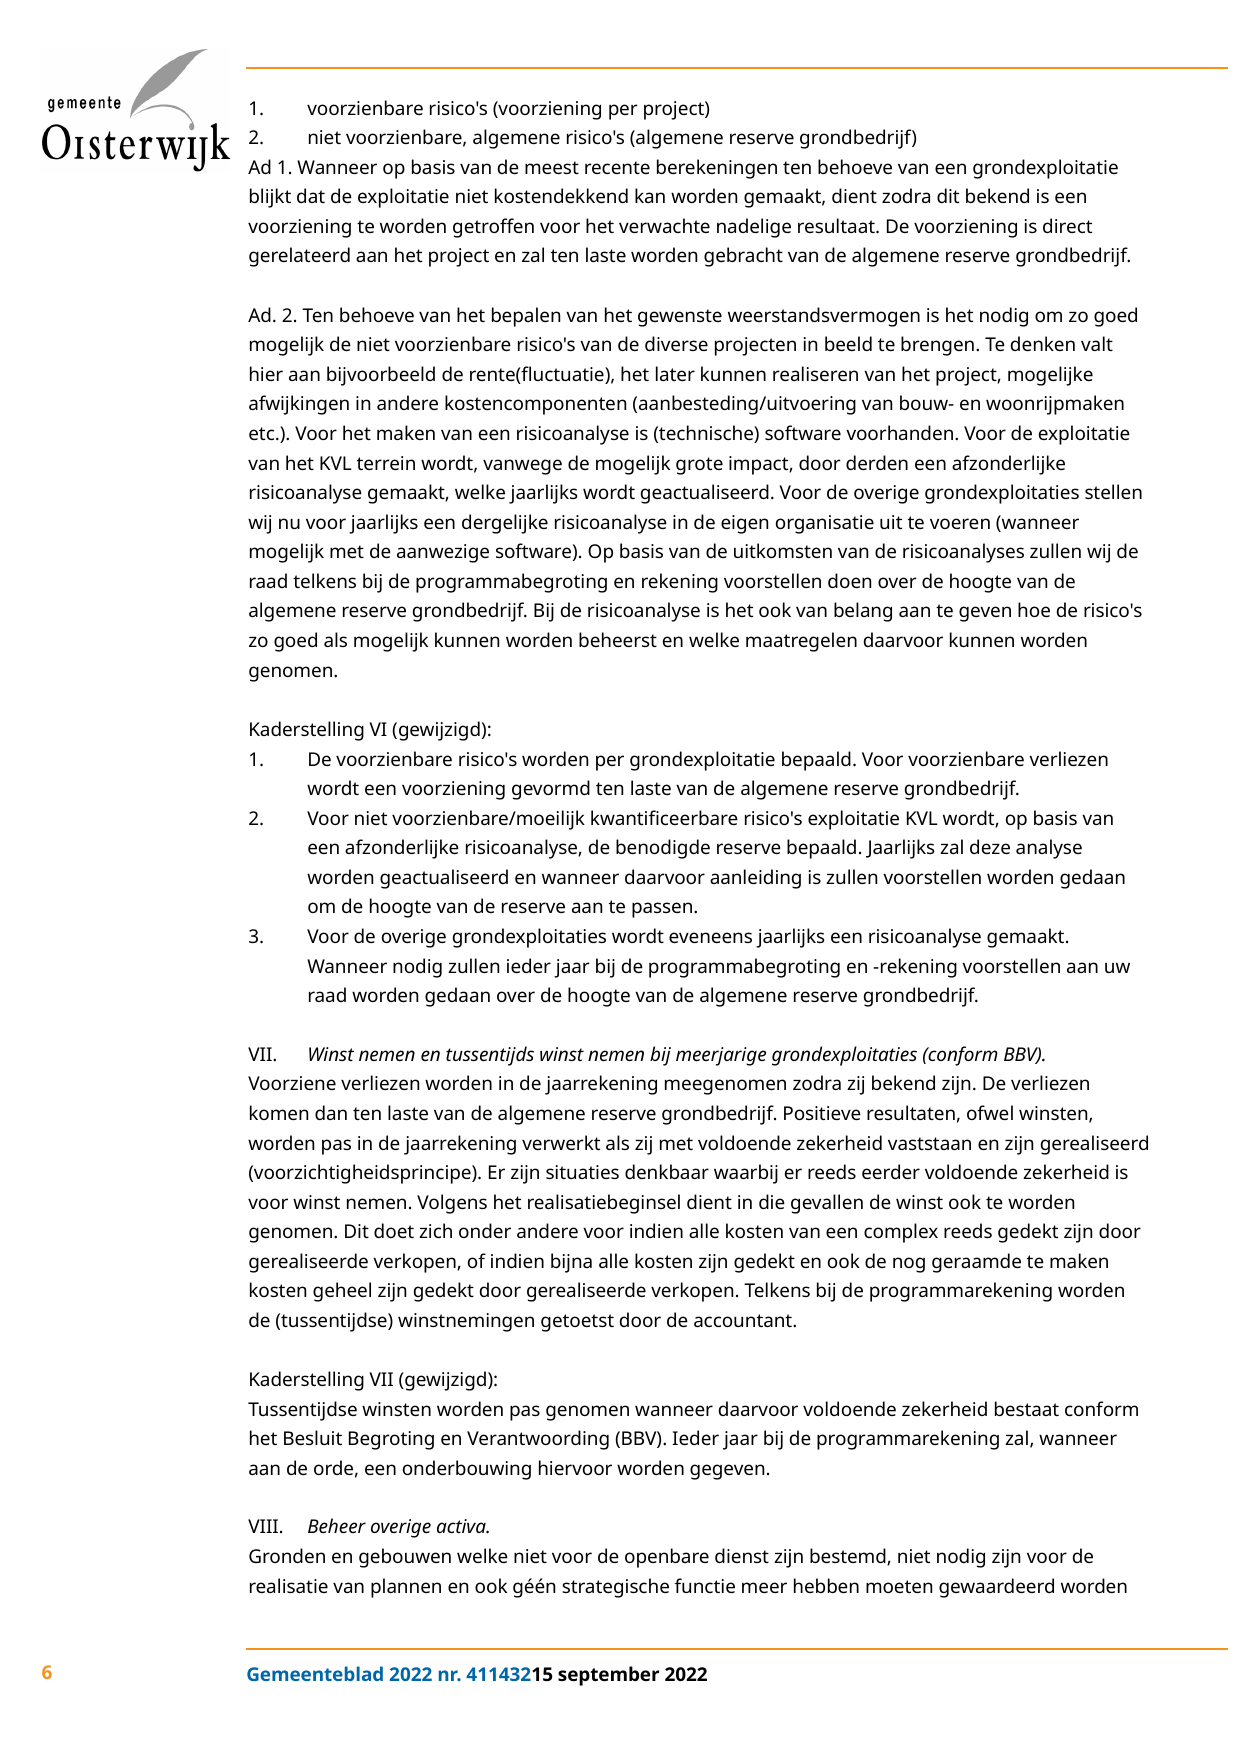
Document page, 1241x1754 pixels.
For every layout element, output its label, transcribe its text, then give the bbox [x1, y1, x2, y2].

table_header Kaderstelling VII (gewijzigd): Tussentijdse winsten worden pas genomen wanneer daarvoor voldoende zekerheid bestaat conform het Besluit Begroting en Verantwoording (BBV). Ieder jaar bij de programmarekening zal, wanneer aan de orde, een onderbouwing hiervoor worden gegeven. [248, 1366, 1152, 1481]
text Gronden en gebouwen welke niet voor de openbare dienst zijn bestemd, niet nodig zijn voor de realisatie van plannen en ook géén strategische functie meer hebben moeten gewaardeerd worden [248, 1543, 1152, 1599]
list Beheer overige activa. [248, 1514, 1152, 1539]
text Ad 1. Wanneer op basis van de meest recente berekeningen ten behoeve van een grondexploitatie blijkt dat de exploitatie niet kostendekkend kan worden gemaakt, dient zodra dit bekend is een voorziening te worden getroffen voor het verwachte nadelige resultaat. De voorziening is direct gerelateerd aan het project en zal ten laste worden gebracht van de algemene reserve grondbedrijf. [248, 154, 1152, 268]
text Ad. 2. Ten behoeve van het bepalen van het gewenste weerstandsvermogen is het nodig om zo goed mogelijk de niet voorzienbare risico's van de diverse projecten in beeld te brengen. Te denken valt hier aan bijvoorbeeld de rente(fluctuatie), het later kunnen realiseren van het project, mogelijke afwijkingen in andere kostencomponenten (aanbesteding/uitvoering van bouw- en woonrijpmaken etc.). Voor het maken van een risicoanalyse is (technische) software voorhanden. Voor de exploitatie van het KVL terrein wordt, vanwege de mogelijk grote impact, door derden een afzonderlijke risicoanalyse gemaakt, welke jaarlijks wordt geactualiseerd. Voor de overige grondexploitaties stellen wij nu voor jaarlijks een dergelijke risicoanalyse in de eigen organisatie uit te voeren (wanneer mogelijk met de aanwezige software). Op basis van de uitkomsten van de risicoanalyses zullen wij de raad telkens bij de programmabegroting en rekening voorstellen doen over de hoogte van de algemene reserve grondbedrijf. Bij de risicoanalyse is het ook van belang aan te geven hoe de risico's zo goed als mogelijk kunnen worden beheerst en welke maatregelen daarvoor kunnen worden genomen. [248, 302, 1152, 683]
list voorzienbare risico's (voorziening per project) [248, 95, 1152, 121]
list Winst nemen en tussentijds winst nemen bij meerjarige grondexploitaties (conform BBV). [248, 1041, 1152, 1067]
list niet voorzienbare, algemene risico's (algemene reserve grondbedrijf) [248, 124, 1152, 150]
picture [41, 47, 231, 172]
table_header Kaderstelling VI (gewijzigd): De voorzienbare risico's worden per grondexploitatie bepaald. Voor voorzienbare verliezen wordt een voorziening gevormd ten laste van de algemene reserve grondbedrijf. Voor niet voorzienbare/moeilijk kwantificeerbare risico's exploitatie KVL wordt, op basis van een afzonderlijke risicoanalyse, de benodigde reserve bepaald. Jaarlijks zal deze analyse worden geactualiseerd en wanneer daarvoor aanleiding is zullen voorstellen worden gedaan om de hoogte van de reserve aan te passen. Voor de overige grondexploitaties wordt eveneens jaarlijks een risicoanalyse gemaakt. Wanneer nodig zullen ieder jaar bij de programmabegroting en -rekening voorstellen aan uw raad worden gedaan over de hoogte van de algemene reserve grondbedrijf. [248, 716, 1152, 1008]
text Voorziene verliezen worden in de jaarrekening meegenomen zodra zij bekend zijn. De verliezen komen dan ten laste van de algemene reserve grondbedrijf. Positieve resultaten, ofwel winsten, worden pas in de jaarrekening verwerkt als zij met voldoende zekerheid vaststaan en zijn gerealiseerd (voorzichtigheidsprincipe). Er zijn situaties denkbaar waarbij er reeds eerder voldoende zekerheid is voor winst nemen. Volgens het realisatiebeginsel dient in die gevallen de winst ook te worden genomen. Dit doet zich onder andere voor indien alle kosten van een complex reeds gedekt zijn door gerealiseerde verkopen, of indien bijna alle kosten zijn gedekt en ook de nog geraamde te maken kosten geheel zijn gedekt door gerealiseerde verkopen. Telkens bij de programmarekening worden de (tussentijdse) winstnemingen getoetst door de accountant. [248, 1071, 1152, 1333]
